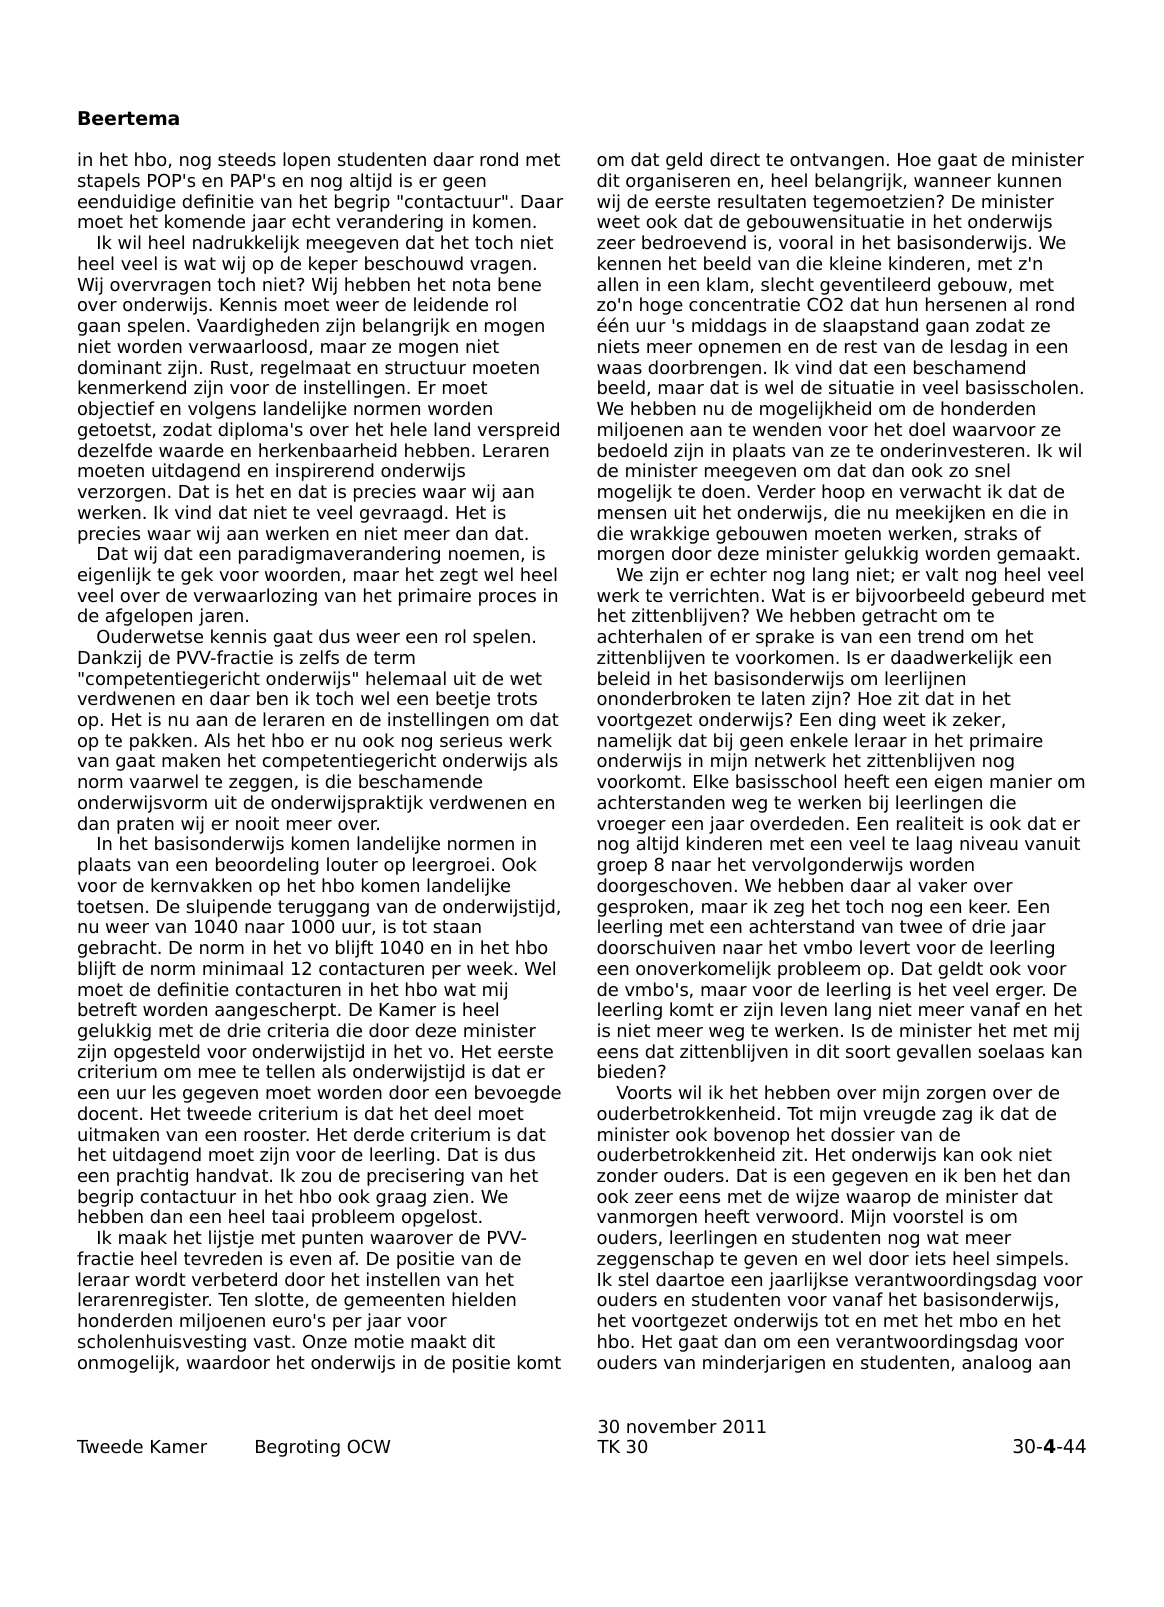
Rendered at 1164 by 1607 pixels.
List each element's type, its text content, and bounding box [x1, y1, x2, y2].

text We zijn er echter nog lang niet; er valt nog heel veel werk te verrichten. Wat is er bijvoorbeeld gebeurd met het zittenblijven? We hebben getracht om te achterhalen of er sprake is van een trend om het zittenblijven te voorkomen. Is er daadwerkelijk een beleid in het basisonderwijs om leerlijnen ononderbroken te laten zijn? Hoe zit dat in het voortgezet onderwijs? Een ding weet ik zeker, namelijk dat bij geen enkele leraar in het primaire onderwijs in mijn netwerk het zittenblijven nog voorkomt. Elke basisschool heeft een eigen manier om achterstanden weg te werken bij leerlingen die vroeger een jaar overdeden. Een realiteit is ook dat er nog altijd kinderen met een veel te laag niveau vanuit groep 8 naar het vervolgonderwijs worden doorgeschoven. We hebben daar al vaker over gesproken, maar ik zeg het toch nog een keer. Een leerling met een achterstand van twee of drie jaar doorschuiven naar het vmbo levert voor de leerling een onoverkomelijk probleem op. Dat geldt ook voor de vmbo's, maar voor de leerling is het veel erger. De leerling komt er zijn leven lang niet meer vanaf en het is niet meer weg te werken. Is de minister het met mij eens dat zittenblijven in dit soort gevallen soelaas kan bieden? [596, 565, 1087, 1083]
text Dat wij dat een paradigmaverandering noemen, is eigenlijk te gek voor woorden, maar het zegt wel heel veel over de verwaarlozing van het primaire proces in de afgelopen jaren. [77, 544, 567, 627]
text om dat geld direct te ontvangen. Hoe gaat de minister dit organiseren en, heel belangrijk, wanneer kunnen wij de eerste resultaten tegemoetzien? De minister weet ook dat de gebouwensituatie in het onderwijs zeer bedroevend is, vooral in het basisonderwijs. We kennen het beeld van die kleine kinderen, met z'n allen in een klam, slecht geventileerd gebouw, met zo'n hoge concentratie CO2 dat hun hersenen al rond één uur 's middags in de slaapstand gaan zodat ze niets meer opnemen en de rest van de lesdag in een waas doorbrengen. Ik vind dat een beschamend beeld, maar dat is wel de situatie in veel basisscholen. We hebben nu de mogelijkheid om de honderden miljoenen aan te wenden voor het doel waarvoor ze bedoeld zijn in plaats van ze te onderinvesteren. Ik wil de minister meegeven om dat dan ook zo snel mogelijk te doen. Verder hoop en verwacht ik dat de mensen uit het onderwijs, die nu meekijken en die in die wrakkige gebouwen moeten werken, straks of morgen door deze minister gelukkig worden gemaakt. [596, 150, 1087, 565]
text Ik wil heel nadrukkelijk meegeven dat het toch niet heel veel is wat wij op de keper beschouwd vragen. Wij overvragen toch niet? Wij hebben het nota bene over onderwijs. Kennis moet weer de leidende rol gaan spelen. Vaardigheden zijn belangrijk en mogen niet worden verwaarloosd, maar ze mogen niet dominant zijn. Rust, regelmaat en structuur moeten kenmerkend zijn voor de instellingen. Er moet objectief en volgens landelijke normen worden getoetst, zodat diploma's over het hele land verspreid dezelfde waarde en herkenbaarheid hebben. Leraren moeten uitdagend en inspirerend onderwijs verzorgen. Dat is het en dat is precies waar wij aan werken. Ik vind dat niet te veel gevraagd. Het is precies waar wij aan werken en niet meer dan dat. [77, 233, 567, 544]
text Ouderwetse kennis gaat dus weer een rol spelen. Dankzij de PVV-fractie is zelfs de term "competentiegericht onderwijs" helemaal uit de wet verdwenen en daar ben ik toch wel een beetje trots op. Het is nu aan de leraren en de instellingen om dat op te pakken. Als het hbo er nu ook nog serieus werk van gaat maken het competentiegericht onderwijs als norm vaarwel te zeggen, is die beschamende onderwijsvorm uit de onderwijspraktijk verdwenen en dan praten wij er nooit meer over. [77, 627, 567, 834]
text Voorts wil ik het hebben over mijn zorgen over de ouderbetrokkenheid. Tot mijn vreugde zag ik dat de minister ook bovenop het dossier van de ouderbetrokkenheid zit. Het onderwijs kan ook niet zonder ouders. Dat is een gegeven en ik ben het dan ook zeer eens met de wijze waarop de minister dat vanmorgen heeft verwoord. Mijn voorstel is om ouders, leerlingen en studenten nog wat meer zeggenschap te geven en wel door iets heel simpels. Ik stel daartoe een jaarlijkse verantwoordingsdag voor ouders en studenten voor vanaf het basisonderwijs, het voortgezet onderwijs tot en met het mbo en het hbo. Het gaat dan om een verantwoordingsdag voor ouders van minderjarigen en studenten, analoog aan [596, 1083, 1087, 1373]
text in het hbo, nog steeds lopen studenten daar rond met stapels POP's en PAP's en nog altijd is er geen eenduidige definitie van het begrip "contactuur". Daar moet het komende jaar echt verandering in komen. [77, 150, 567, 233]
text In het basisonderwijs komen landelijke normen in plaats van een beoordeling louter op leergroei. Ook voor de kernvakken op het hbo komen landelijke toetsen. De sluipende teruggang van de onderwijstijd, nu weer van 1040 naar 1000 uur, is tot staan gebracht. De norm in het vo blijft 1040 en in het hbo blijft de norm minimaal 12 contacturen per week. Wel moet de definitie contacturen in het hbo wat mij betreft worden aangescherpt. De Kamer is heel gelukkig met de drie criteria die door deze minister zijn opgesteld voor onderwijstijd in het vo. Het eerste criterium om mee te tellen als onderwijstijd is dat er een uur les gegeven moet worden door een bevoegde docent. Het tweede criterium is dat het deel moet uitmaken van een rooster. Het derde criterium is dat het uitdagend moet zijn voor de leerling. Dat is dus een prachtig handvat. Ik zou de precisering van het begrip contactuur in het hbo ook graag zien. We hebben dan een heel taai probleem opgelost. [77, 834, 567, 1228]
text Ik maak het lijstje met punten waarover de PVV-fractie heel tevreden is even af. De positie van de leraar wordt verbeterd door het instellen van het lerarenregister. Ten slotte, de gemeenten hielden honderden miljoenen euro's per jaar voor scholenhuisvesting vast. Onze motie maakt dit onmogelijk, waardoor het onderwijs in de positie komt [77, 1228, 567, 1373]
